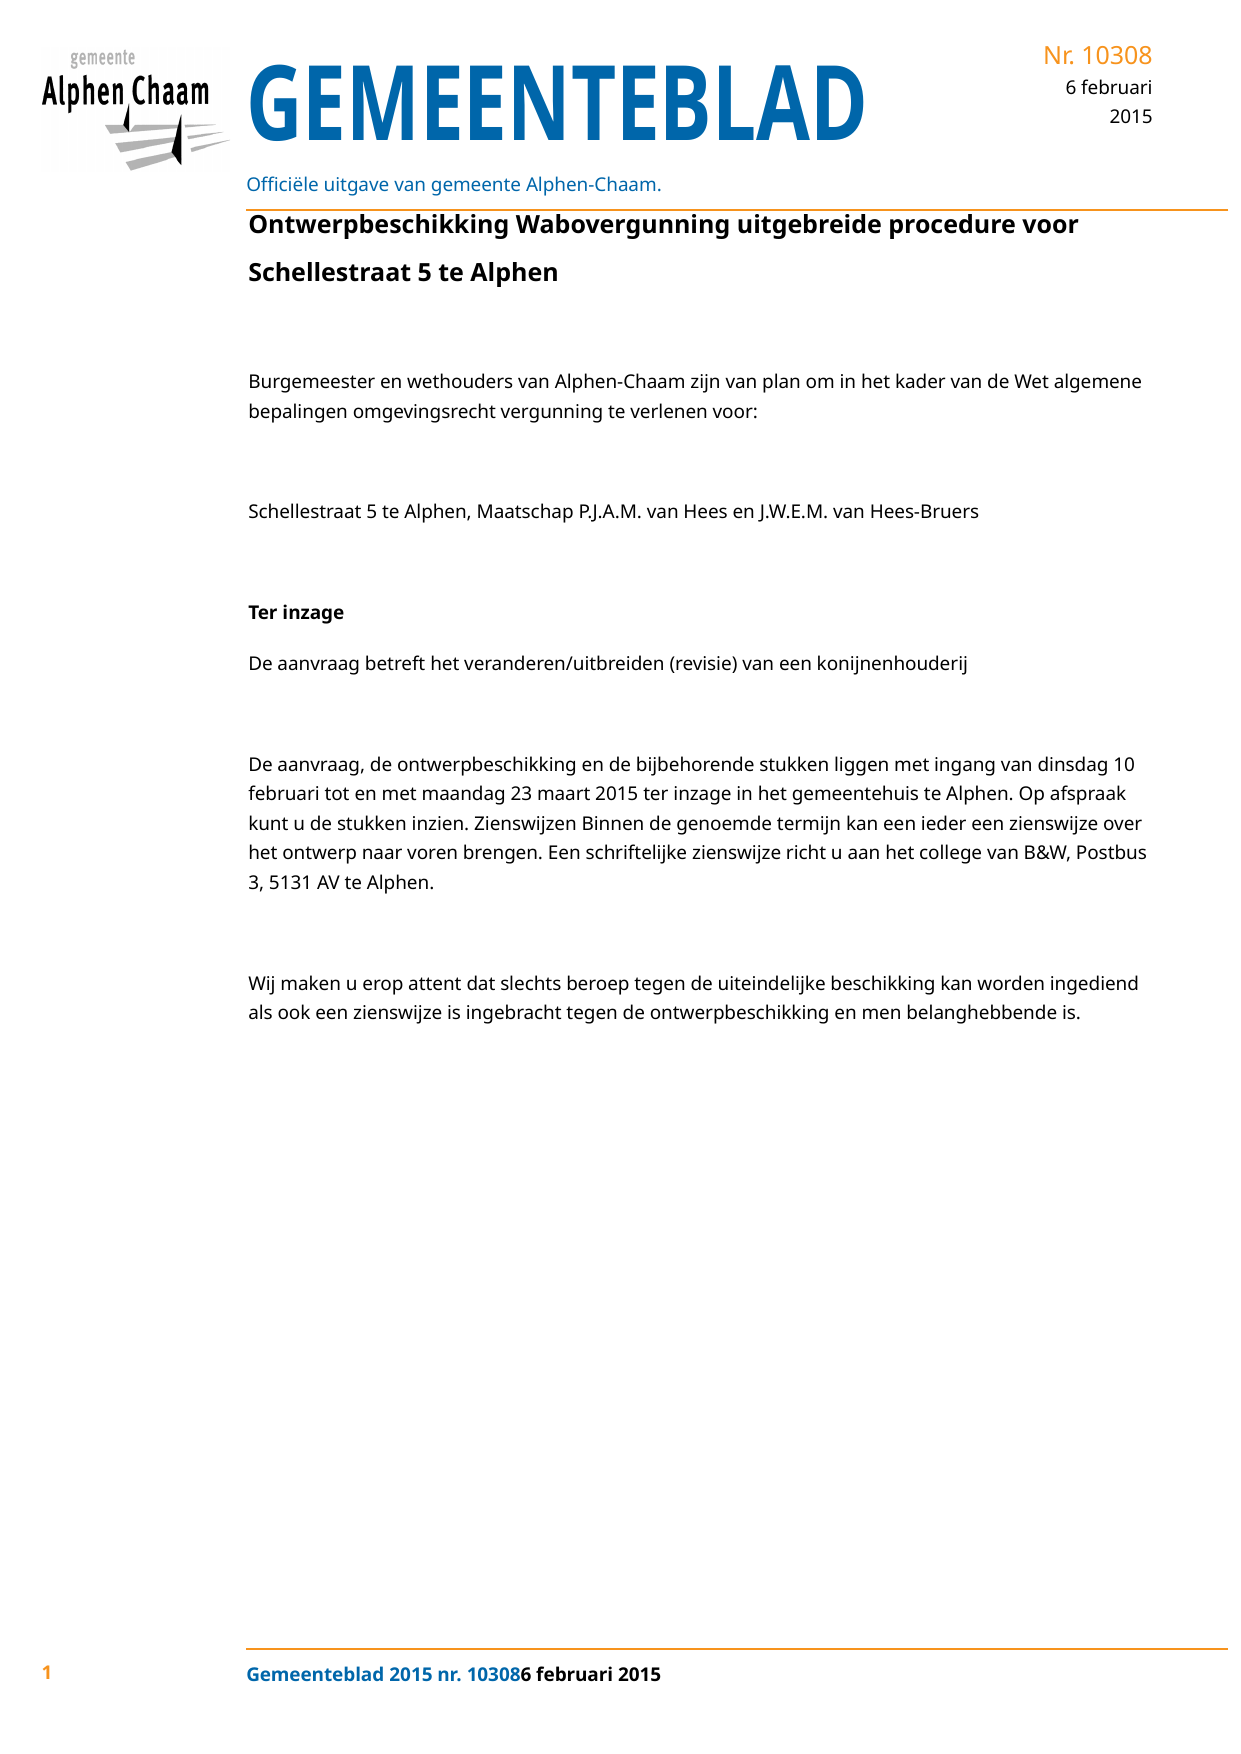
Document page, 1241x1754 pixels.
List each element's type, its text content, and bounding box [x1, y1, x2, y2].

text De aanvraag betreft het veranderen/uitbreiden (revisie) van een konijnenhouderij [248, 650, 1152, 676]
text Ter inzage [248, 599, 1152, 625]
text Wij maken u erop attent dat slechts beroep tegen de uiteindelijke beschikking kan worden ingediend als ook een zienswijze is ingebracht tegen de ontwerpbeschikking en men belanghebbende is. [248, 970, 1152, 1025]
text Burgemeester en wethouders van Alphen-Chaam zijn van plan om in het kader van de Wet algemene bepalingen omgevingsrecht vergunning te verlenen voor: [248, 368, 1152, 424]
text De aanvraag, de ontwerpbeschikking en de bijbehorende stukken liggen met ingang van dinsdag 10 februari tot en met maandag 23 maart 2015 ter inzage in het gemeentehuis te Alphen. Op afspraak kunt u de stukken inzien. Zienswijzen Binnen de genoemde termijn kan een ieder een zienswijze over het ontwerp naar voren brengen. Een schriftelijke zienswijze richt u aan het college van B&W, Postbus 3, 5131 AV te Alphen. [248, 751, 1152, 895]
picture [41, 47, 231, 172]
text Ontwerpbeschikking Wabovergunning uitgebreide procedure voor Schellestraat 5 te Alphen [248, 211, 1152, 288]
text Schellestraat 5 te Alphen, Maatschap P.J.A.M. van Hees en J.W.E.M. van Hees-Bruers [248, 499, 1152, 524]
